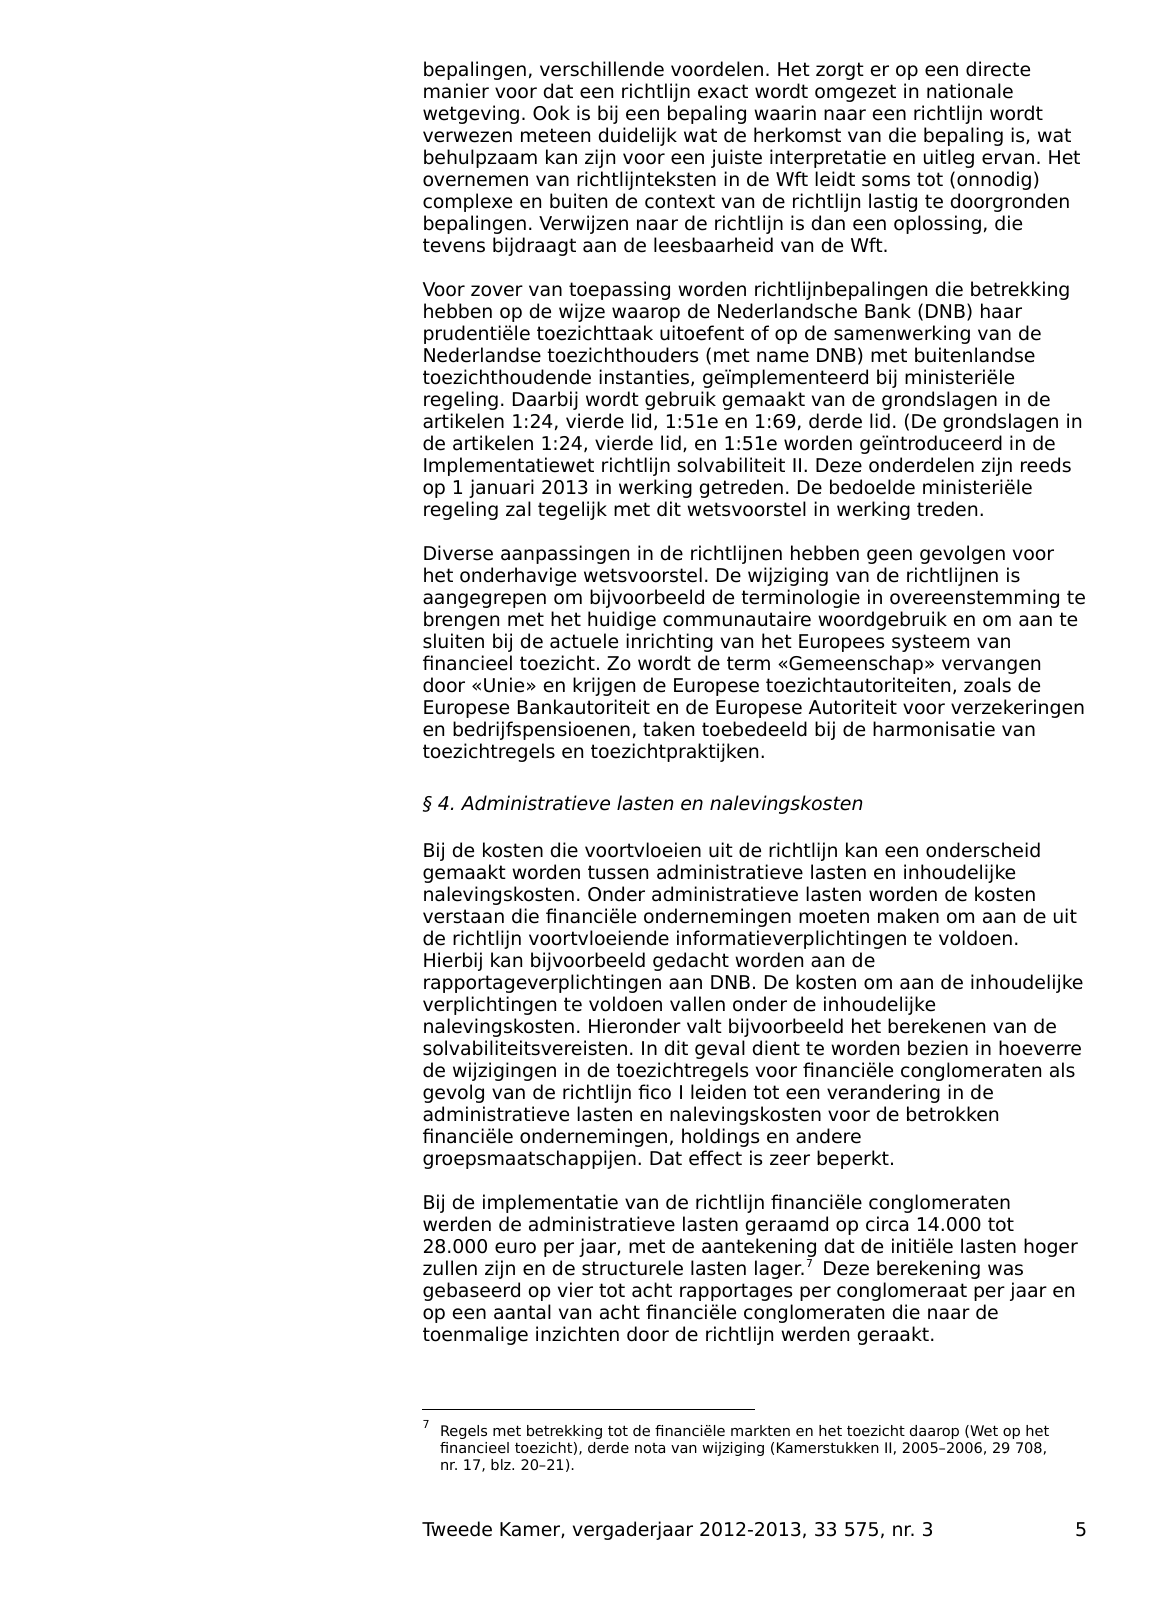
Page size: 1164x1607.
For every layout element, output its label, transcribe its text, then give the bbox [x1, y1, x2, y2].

text Bij de kosten die voortvloeien uit de richtlijn kan een onderscheid gemaakt worden tussen administratieve lasten en inhoudelijke nalevingskosten. Onder administratieve lasten worden de kosten verstaan die financiële ondernemingen moeten maken om aan de uit de richtlijn voortvloeiende informatieverplichtingen te voldoen. Hierbij kan bijvoorbeeld gedacht worden aan de rapportageverplichtingen aan DNB. De kosten om aan de inhoudelijke verplichtingen te voldoen vallen onder de inhoudelijke nalevingskosten. Hieronder valt bijvoorbeeld het berekenen van de solvabiliteitsvereisten. In dit geval dient te worden bezien in hoeverre de wijzigingen in de toezichtregels voor financiële conglomeraten als gevolg van de richtlijn fico I leiden tot een verandering in de administratieve lasten en nalevingskosten voor de betrokken financiële ondernemingen, holdings en andere groepsmaatschappijen. Dat effect is zeer beperkt. [422, 840, 1087, 1169]
text Diverse aanpassingen in de richtlijnen hebben geen gevolgen voor het onderhavige wetsvoorstel. De wijziging van de richtlijnen is aangegrepen om bijvoorbeeld de terminologie in overeenstemming te brengen met het huidige communautaire woordgebruik en om aan te sluiten bij de actuele inrichting van het Europees systeem van financieel toezicht. Zo wordt de term «Gemeenschap» vervangen door «Unie» en krijgen de Europese toezichtautoriteiten, zoals de Europese Bankautoriteit en de Europese Autoriteit voor verzekeringen en bedrijfspensioenen, taken toebedeeld bij de harmonisatie van toezichtregels en toezichtpraktijken. [422, 543, 1087, 763]
text Regels met betrekking tot de financiële markten en het toezicht daarop (Wet op het financieel toezicht), derde nota van wijziging (Kamerstukken II, 2005–2006, 29 708, nr. 17, blz. 20–21). [422, 1418, 1087, 1474]
text Voor zover van toepassing worden richtlijnbepalingen die betrekking hebben op de wijze waarop de Nederlandsche Bank (DNB) haar prudentiële toezichttaak uitoefent of op de samenwerking van de Nederlandse toezichthouders (met name DNB) met buitenlandse toezichthoudende instanties, geïmplementeerd bij ministeriële regeling. Daarbij wordt gebruik gemaakt van de grondslagen in de artikelen 1:24, vierde lid, 1:51e en 1:69, derde lid. (De grondslagen in de artikelen 1:24, vierde lid, en 1:51e worden geïntroduceerd in de Implementatiewet richtlijn solvabiliteit II. Deze onderdelen zijn reeds op 1 januari 2013 in werking getreden. De bedoelde ministeriële regeling zal tegelijk met dit wetsvoorstel in werking treden. [422, 279, 1087, 521]
text bepalingen, verschillende voordelen. Het zorgt er op een directe manier voor dat een richtlijn exact wordt omgezet in nationale wetgeving. Ook is bij een bepaling waarin naar een richtlijn wordt verwezen meteen duidelijk wat de herkomst van die bepaling is, wat behulpzaam kan zijn voor een juiste interpretatie en uitleg ervan. Het overnemen van richtlijnteksten in de Wft leidt soms tot (onnodig) complexe en buiten de context van de richtlijn lastig te doorgronden bepalingen. Verwijzen naar de richtlijn is dan een oplossing, die tevens bijdraagt aan de leesbaarheid van de Wft. [422, 59, 1087, 257]
text Bij de implementatie van de richtlijn financiële conglomeraten werden de administratieve lasten geraamd op circa 14.000 tot 28.000 euro per jaar, met de aantekening dat de initiële lasten hoger zullen zijn en de structurele lasten lager. Deze berekening was gebaseerd op vier tot acht rapportages per conglomeraat per jaar en op een aantal van acht financiële conglomeraten die naar de toenmalige inzichten door de richtlijn werden geraakt. [422, 1192, 1087, 1346]
subtitle § 4. Administratieve lasten en nalevingskosten [422, 793, 1087, 815]
